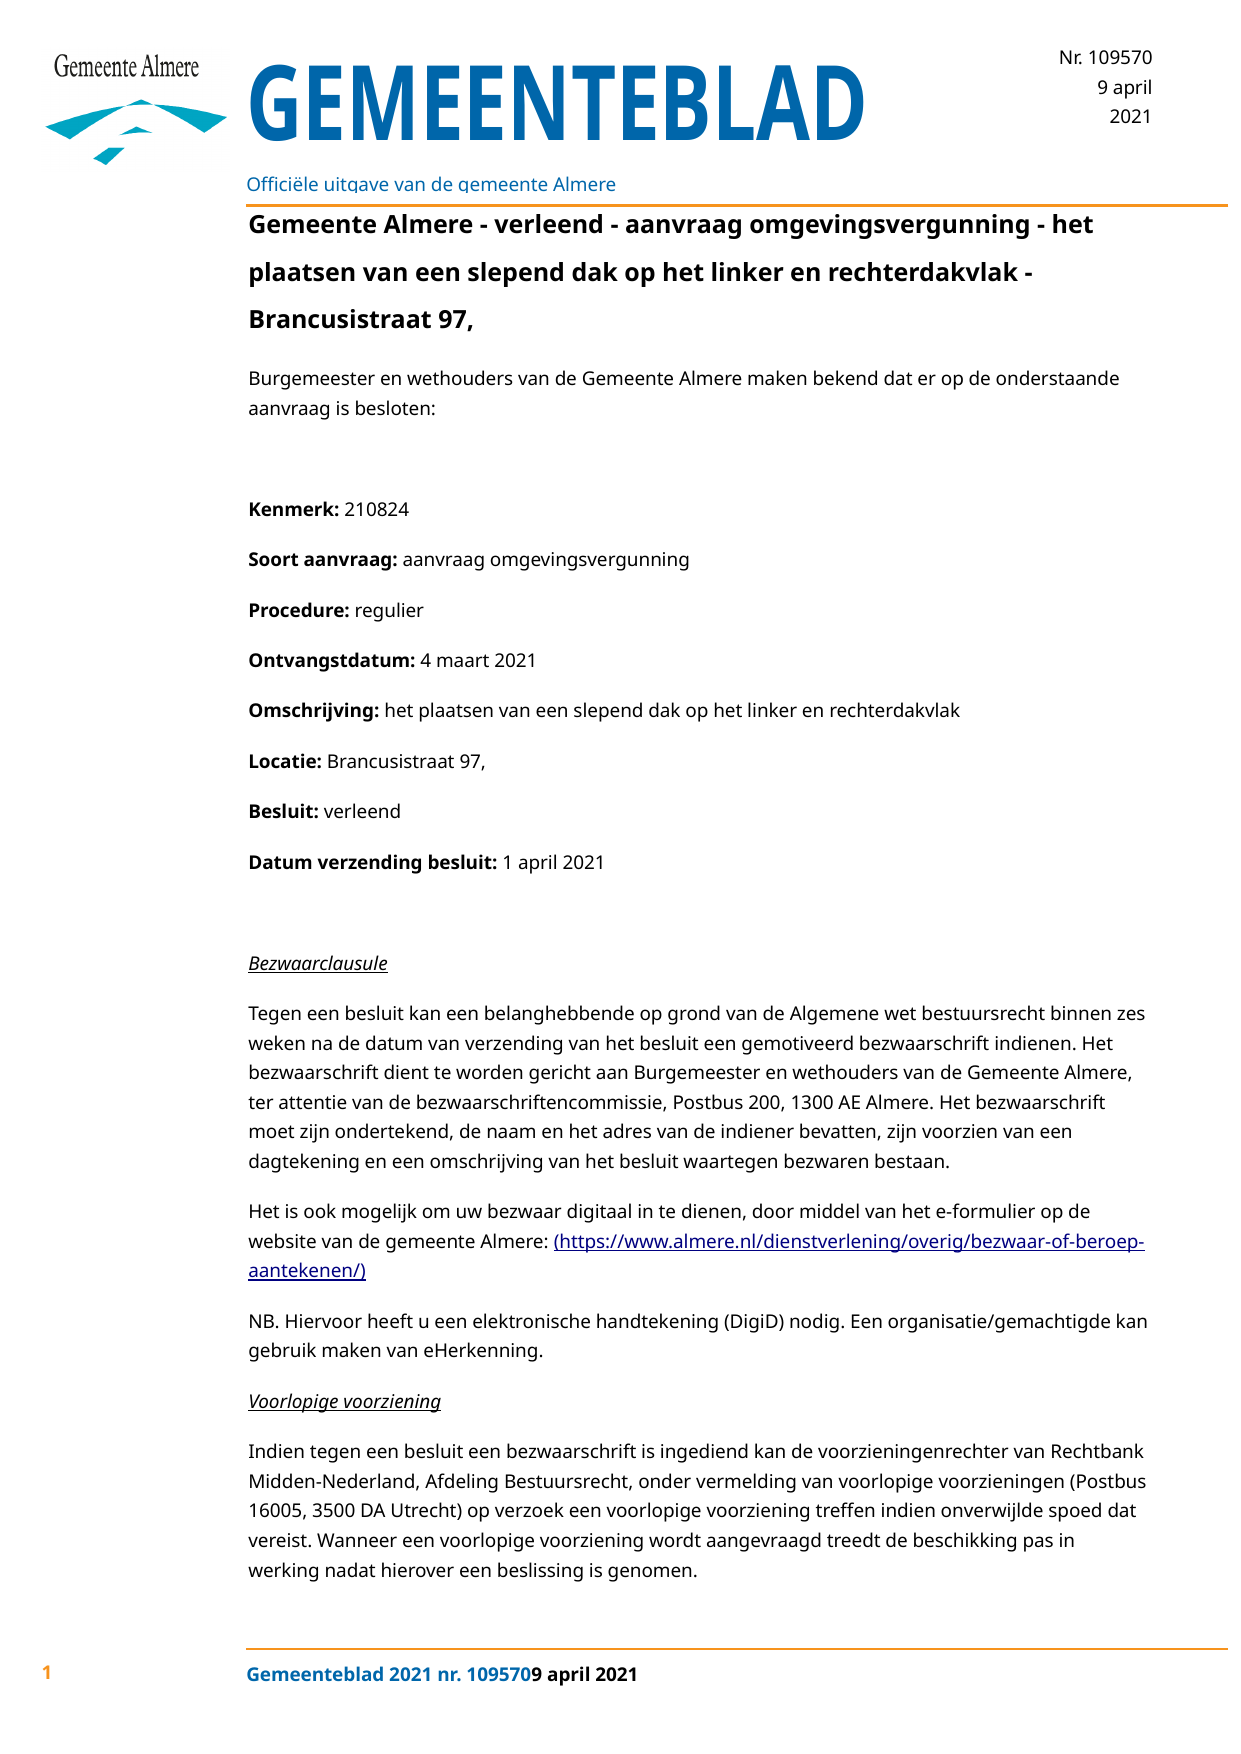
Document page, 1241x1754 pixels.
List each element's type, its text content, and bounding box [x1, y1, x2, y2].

text Het is ook mogelijk om uw bezwaar digitaal in te dienen, door middel van het e-formulier op de website van de gemeente Almere: (https://www.almere.nl/dienstverlening/overig/bezwaar-of-beroep-aantekenen/) [248, 1198, 1152, 1283]
text Locatie: Brancusistraat 97, [248, 748, 1152, 774]
text Omschrijving: het plaatsen van een slepend dak op het linker en rechterdakvlak [248, 698, 1152, 723]
text Indien tegen een besluit een bezwaarschrift is ingediend kan de voorzieningenrechter van Rechtbank Midden-Nederland, Afdeling Bestuursrecht, onder vermelding van voorlopige voorzieningen (Postbus 16005, 3500 DA Utrecht) op verzoek een voorlopige voorziening treffen indien onverwijlde spoed dat vereist. Wanneer een voorlopige voorziening wordt aangevraagd treedt de beschikking pas in werking nadat hierover een beslissing is genomen. [248, 1438, 1152, 1582]
text Procedure: regulier [248, 597, 1152, 622]
text Kenmerk: 210824 [248, 496, 1152, 522]
text Tegen een besluit kan een belanghebbende op grond van de Algemene wet bestuursrecht binnen zes weken na de datum van verzending van het besluit een gemotiveerd bezwaarschrift indienen. Het bezwaarschrift dient te worden gericht aan Burgemeester en wethouders van de Gemeente Almere, ter attentie van de bezwaarschriftencommissie, Postbus 200, 1300 AE Almere. Het bezwaarschrift moet zijn ondertekend, de naam en het adres van de indiener bevatten, zijn voorzien van een dagtekening en een omschrijving van het besluit waartegen bezwaren bestaan. [248, 1000, 1152, 1174]
text Datum verzending besluit: 1 april 2021 [248, 849, 1152, 874]
text Soort aanvraag: aanvraag omgevingsvergunning [248, 546, 1152, 572]
picture [41, 47, 231, 172]
text Voorlopige voorziening [248, 1388, 1152, 1414]
text Gemeente Almere - verleend - aanvraag omgevingsvergunning - het plaatsen van een slepend dak op het linker en rechterdakvlak - Brancusistraat 97, [248, 207, 1152, 336]
text Ontvangstdatum: 4 maart 2021 [248, 647, 1152, 673]
text Bezwaarclausule [248, 950, 1152, 975]
text Burgemeester en wethouders van de Gemeente Almere maken bekend dat er op de onderstaande aanvraag is besloten: [248, 366, 1152, 421]
text NB. Hiervoor heeft u een elektronische handtekening (DigiD) nodig. Een organisatie/gemachtigde kan gebruik maken van eHerkenning. [248, 1308, 1152, 1363]
text Besluit: verleend [248, 798, 1152, 824]
